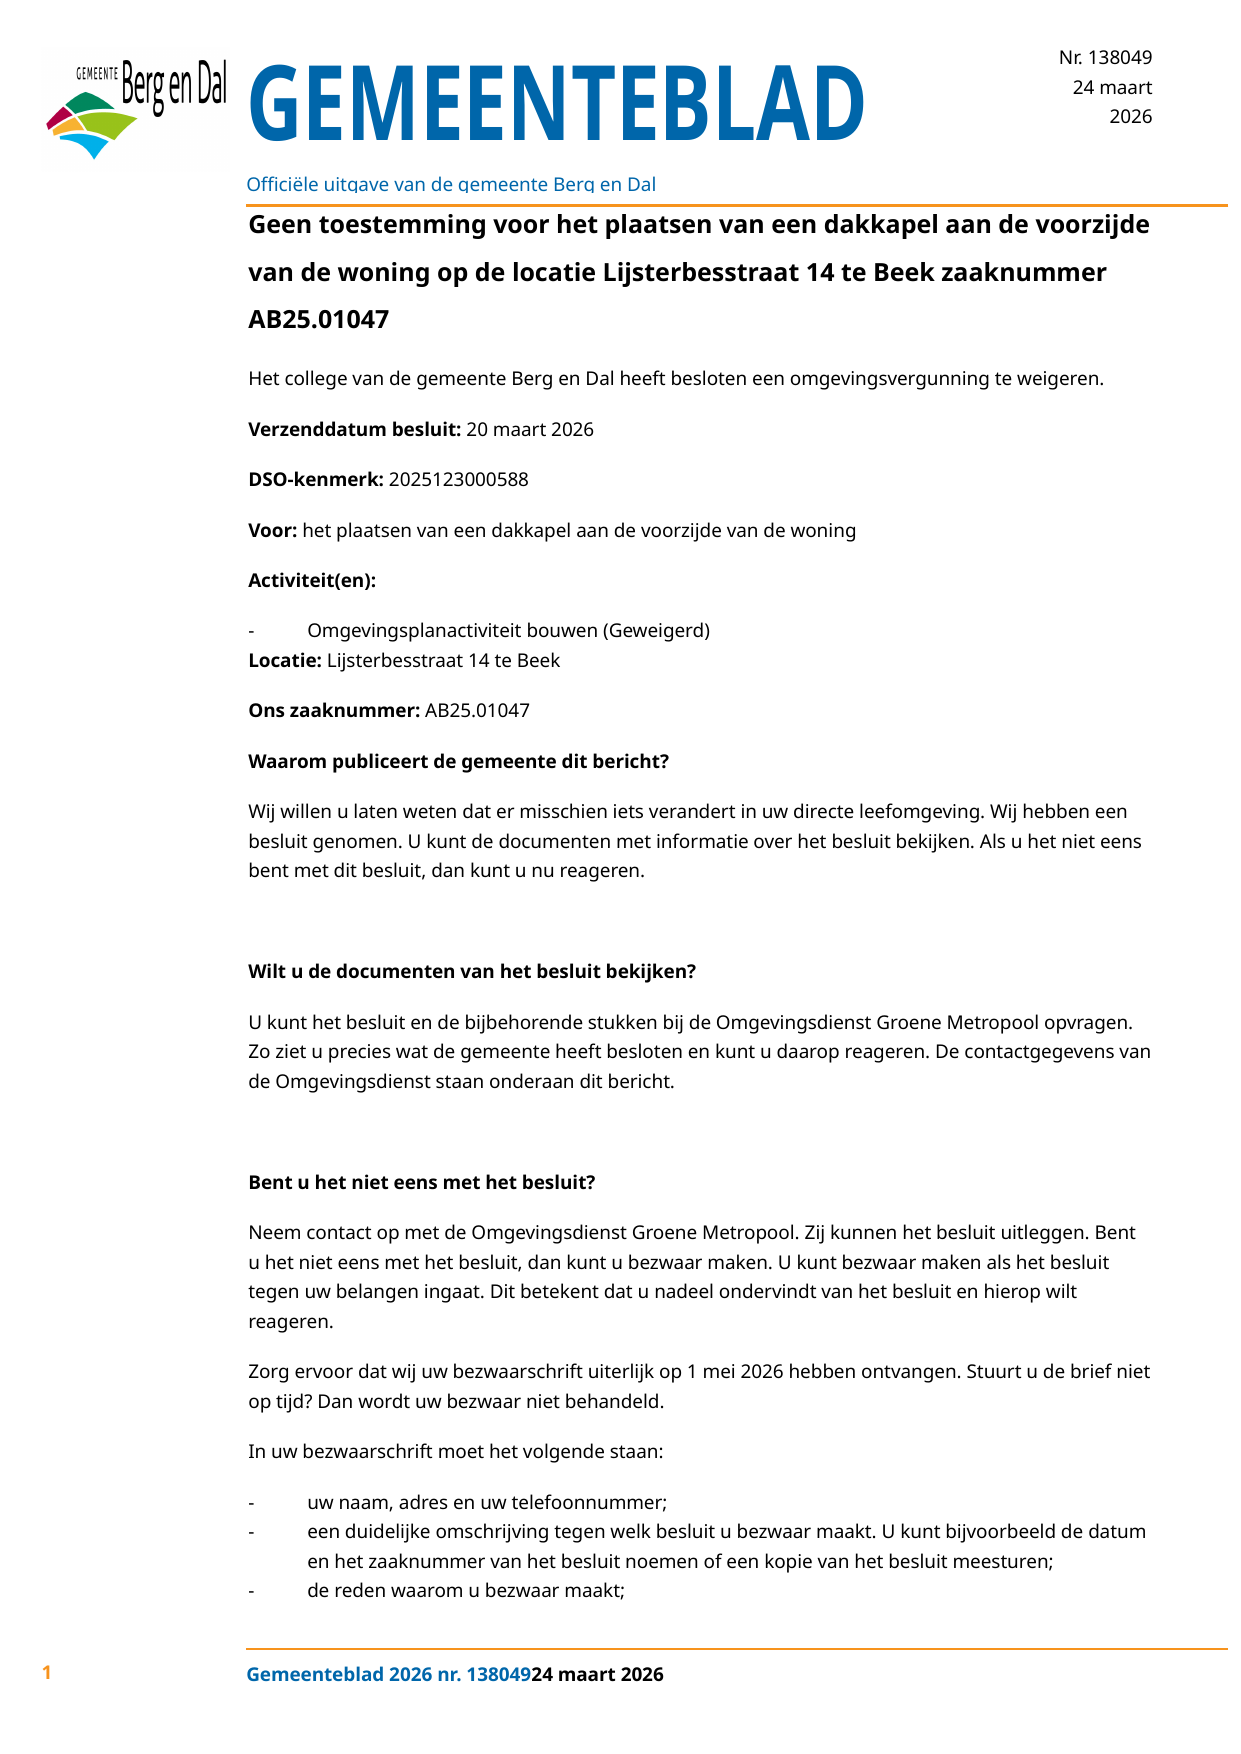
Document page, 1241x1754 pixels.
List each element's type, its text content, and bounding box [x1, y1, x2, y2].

text DSO-kenmerk: 2025123000588 [248, 466, 1152, 492]
text Het college van de gemeente Berg en Dal heeft besloten een omgevingsvergunning te weigeren. [248, 366, 1152, 391]
text Voor: het plaatsen van een dakkapel aan de voorzijde van de woning [248, 517, 1152, 542]
text U kunt het besluit en de bijbehorende stukken bij de Omgevingsdienst Groene Metropool opvragen. Zo ziet u precies wat de gemeente heeft besloten en kunt u daarop reageren. De contactgegevens van de Omgevingsdienst staan onderaan dit bericht. [248, 1009, 1152, 1094]
text Activiteit(en): [248, 567, 1152, 593]
text Verzenddatum besluit: 20 maart 2026 [248, 416, 1152, 442]
text Wij willen u laten weten dat er misschien iets verandert in uw directe leefomgeving. Wij hebben een besluit genomen. U kunt de documenten met informatie over het besluit bekijken. Als u het niet eens bent met dit besluit, dan kunt u nu reageren. [248, 798, 1152, 883]
text Bent u het niet eens met het besluit? [248, 1169, 1152, 1194]
list een duidelijke omschrijving tegen welk besluit u bezwaar maakt. U kunt bijvoorbeeld de datum en het zaaknummer van het besluit noemen of een kopie van het besluit meesturen; [248, 1518, 1152, 1574]
text Waarom publiceert de gemeente dit bericht? [248, 748, 1152, 774]
text Zorg ervoor dat wij uw bezwaarschrift uiterlijk op 1 mei 2026 hebben ontvangen. Stuurt u de brief niet op tijd? Dan wordt uw bezwaar niet behandeld. [248, 1358, 1152, 1414]
text Ons zaaknummer: AB25.01047 [248, 698, 1152, 723]
text Locatie: Lijsterbesstraat 14 te Beek [248, 647, 1152, 673]
text Neem contact op met de Omgevingsdienst Groene Metropool. Zij kunnen het besluit uitleggen. Bent u het niet eens met het besluit, dan kunt u bezwaar maken. U kunt bezwaar maken als het besluit tegen uw belangen ingaat. Dit betekent dat u nadeel ondervindt van het besluit en hierop wilt reageren. [248, 1219, 1152, 1334]
picture [41, 47, 231, 172]
list uw naam, adres en uw telefoonnummer; [248, 1489, 1152, 1514]
text Geen toestemming voor het plaatsen van een dakkapel aan de voorzijde van de woning op de locatie Lijsterbesstraat 14 te Beek zaaknummer AB25.01047 [248, 207, 1152, 336]
list de reden waarom u bezwaar maakt; [248, 1578, 1152, 1603]
text In uw bezwaarschrift moet het volgende staan: [248, 1438, 1152, 1464]
text Wilt u de documenten van het besluit bekijken? [248, 958, 1152, 984]
list Omgevingsplanactiviteit bouwen (Geweigerd) [248, 618, 1152, 643]
